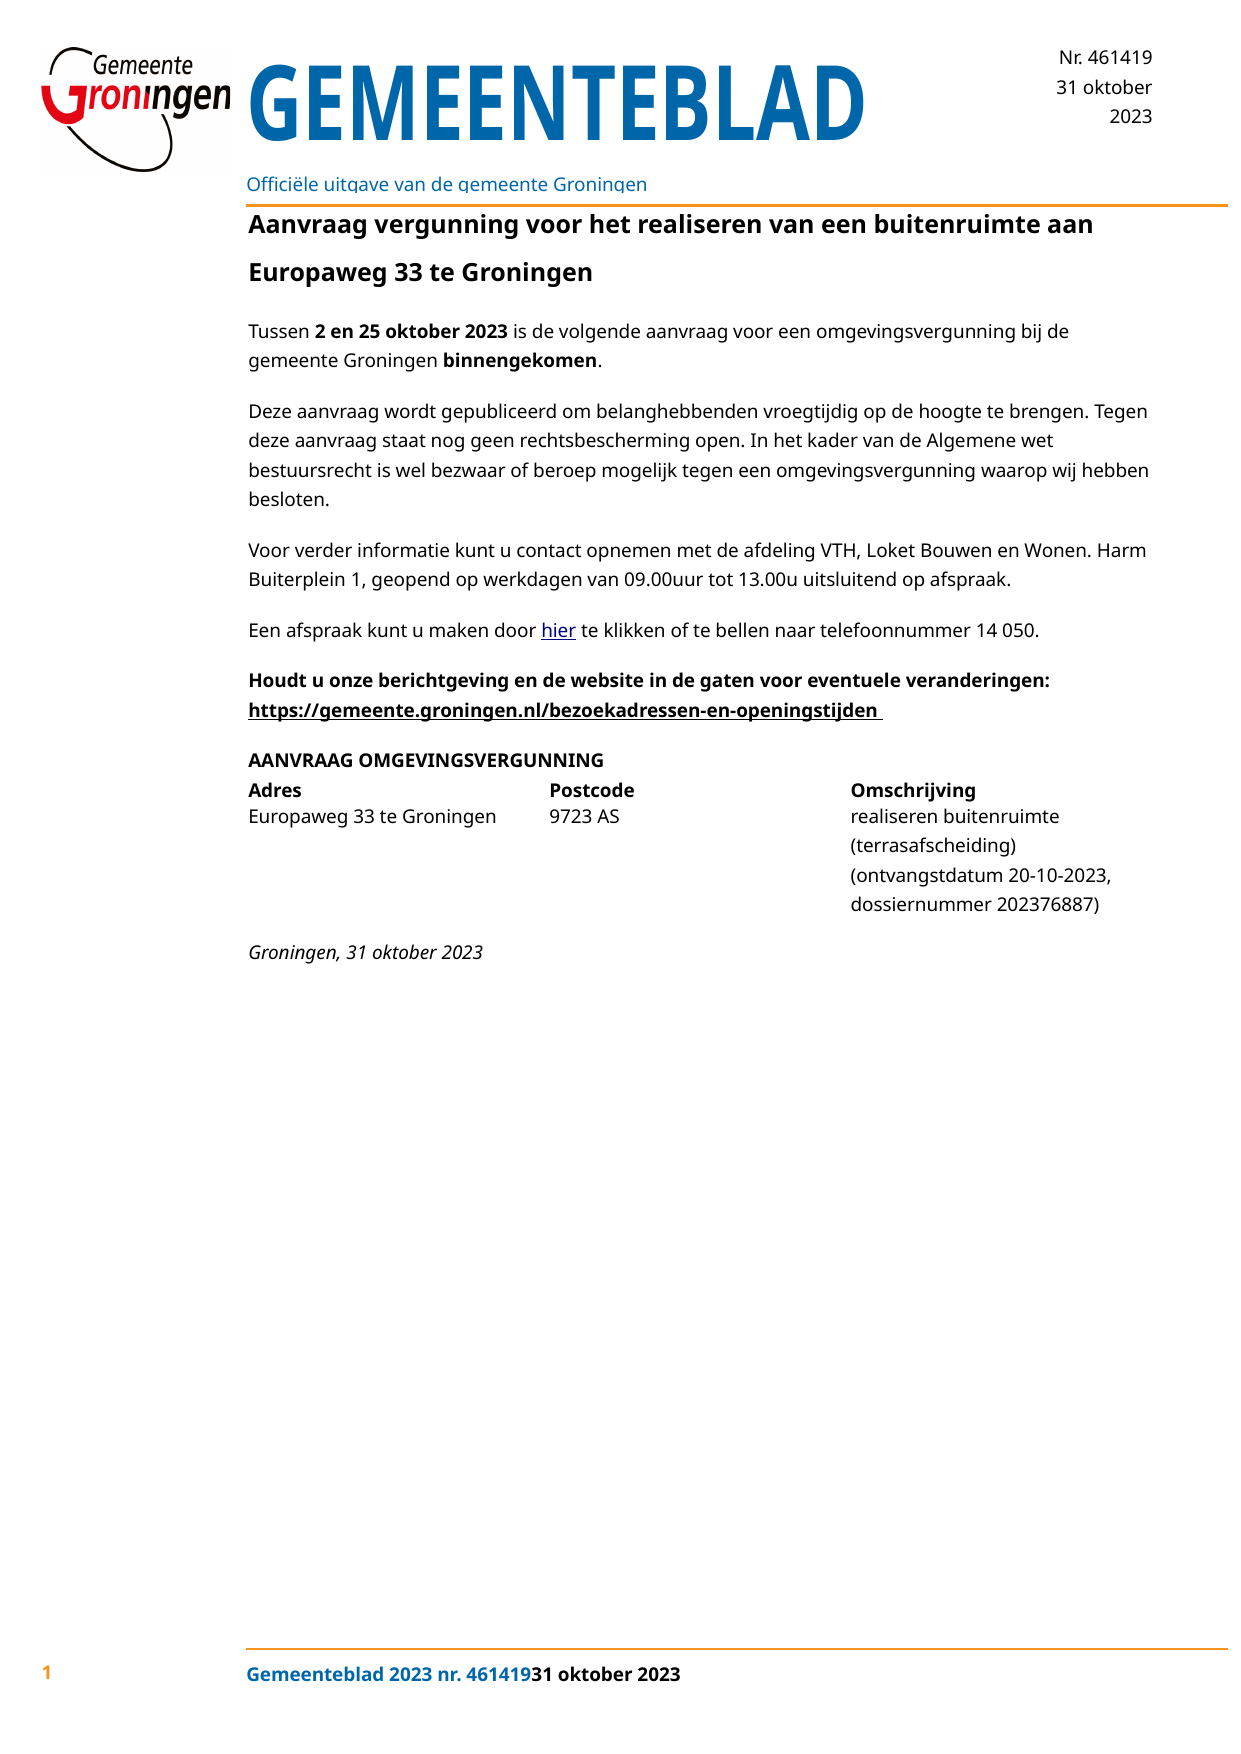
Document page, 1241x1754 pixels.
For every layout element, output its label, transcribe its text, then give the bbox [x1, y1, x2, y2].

picture [41, 47, 231, 172]
text AANVRAAG OMGEVINGSVERGUNNING [248, 747, 1152, 773]
text Tussen 2 en 25 oktober 2023 is de volgende aanvraag voor een omgevingsvergunning bij de gemeente Groningen binnengekomen. [248, 318, 1152, 373]
table_cell 9723 AS [549, 803, 850, 917]
text Groningen, 31 oktober 2023 [248, 939, 1152, 964]
table_header Omschrijving [850, 777, 1152, 803]
text Aanvraag vergunning voor het realiseren van een buitenruimte aan Europaweg 33 te Groningen [248, 207, 1152, 288]
table_header Postcode [549, 777, 850, 803]
text Houdt u onze berichtgeving en de website in de gaten voor eventuele veranderingen: https://gemeente.groningen.nl/bezoekadressen-en-openingstijden [248, 667, 1152, 723]
text Deze aanvraag wordt gepubliceerd om belanghebbenden vroegtijdig op de hoogte te brengen. Tegen deze aanvraag staat nog geen rechtsbescherming open. In het kader van de Algemene wet bestuursrecht is wel bezwaar of beroep mogelijk tegen een omgevingsvergunning waarop wij hebben besloten. [248, 398, 1152, 512]
table_header Adres [248, 777, 549, 803]
table_cell Europaweg 33 te Groningen [248, 803, 549, 917]
text Een afspraak kunt u maken door hier te klikken of te bellen naar telefoonnummer 14 050. [248, 617, 1152, 643]
text Voor verder informatie kunt u contact opnemen met de afdeling VTH, Loket Bouwen en Wonen. Harm Buiterplein 1, geopend op werkdagen van 09.00uur tot 13.00u uitsluitend op afspraak. [248, 537, 1152, 592]
table_cell realiseren buitenruimte (terrasafscheiding) (ontvangstdatum 20-10-2023, dossiernummer 202376887) [850, 803, 1152, 917]
